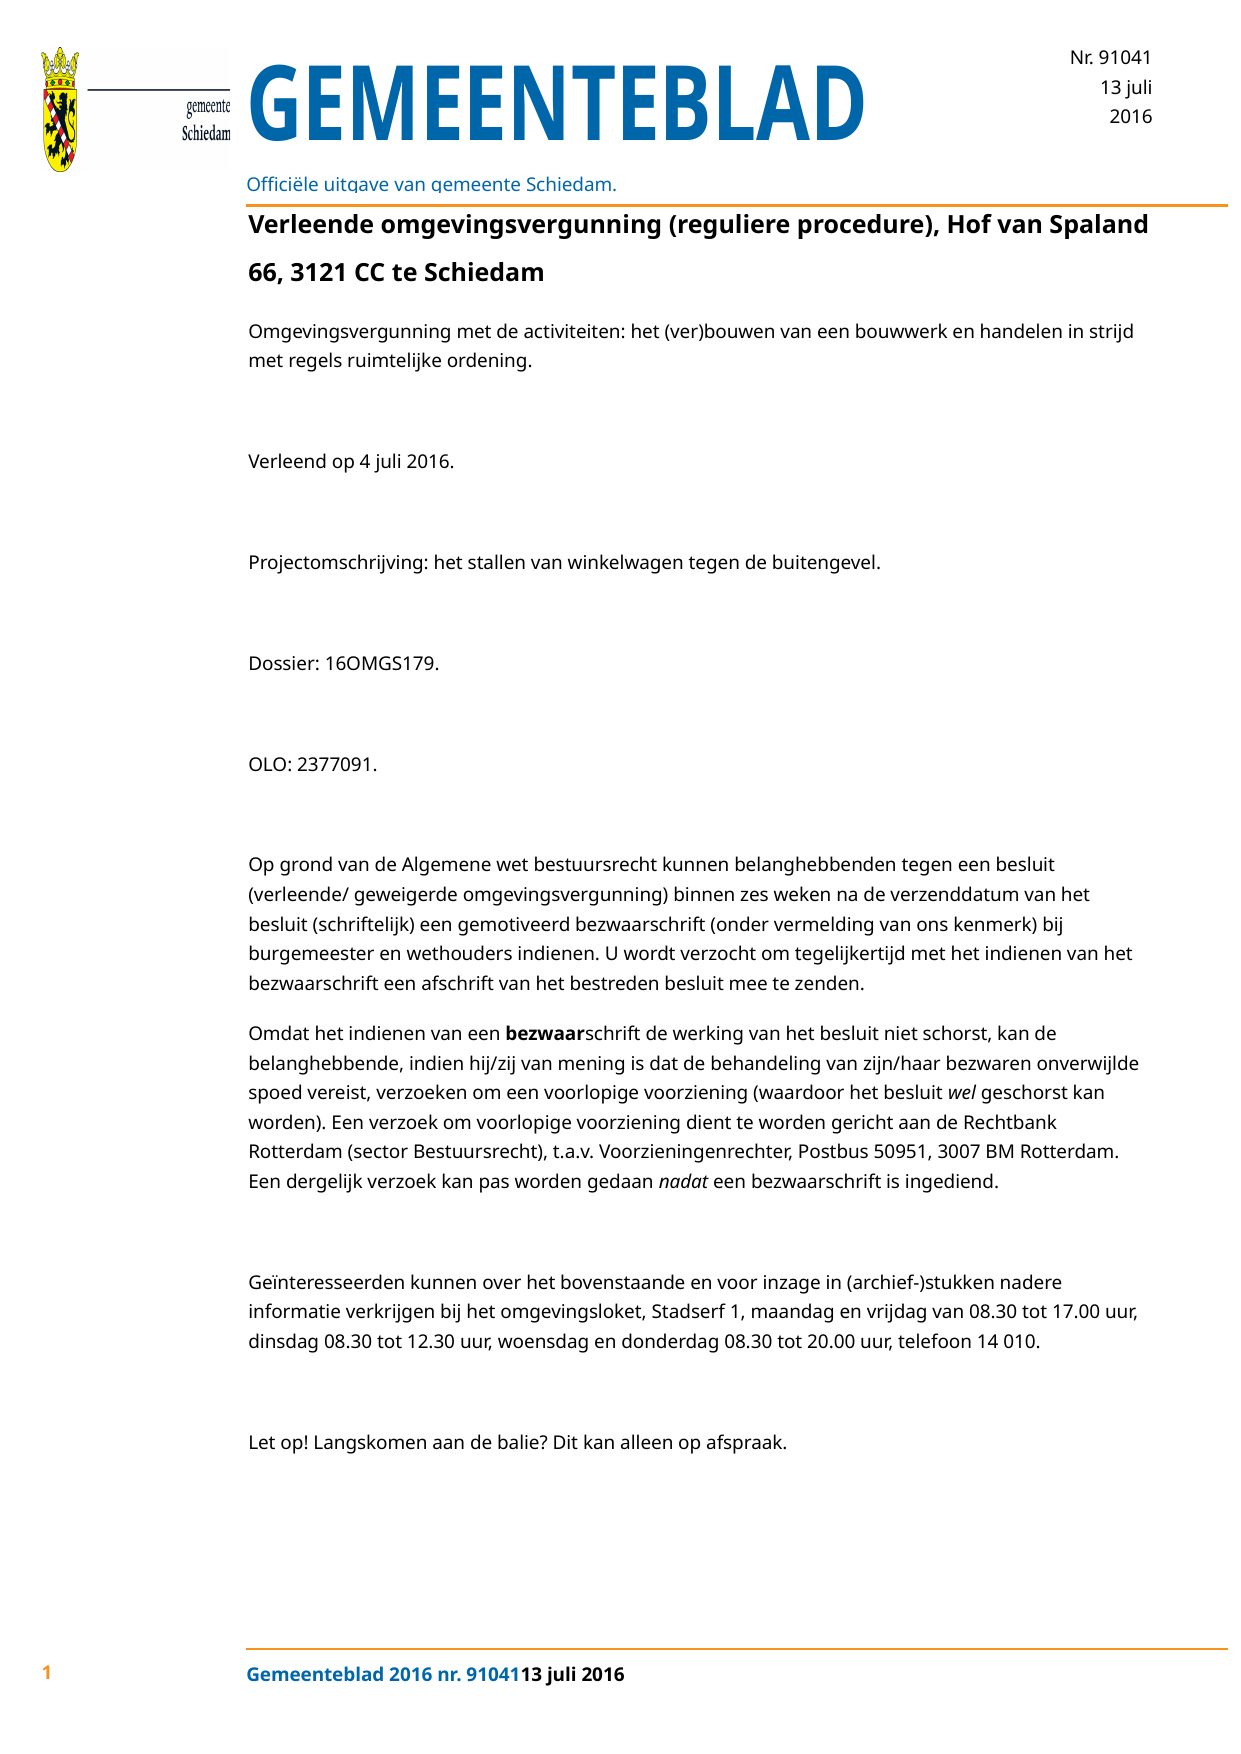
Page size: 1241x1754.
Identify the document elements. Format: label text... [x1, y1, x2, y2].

text Omdat het indienen van een bezwaarschrift de werking van het besluit niet schorst, kan de belanghebbende, indien hij/zij van mening is dat de behandeling van zijn/haar bezwaren onverwijlde spoed vereist, verzoeken om een voorlopige voorziening (waardoor het besluit wel geschorst kan worden). Een verzoek om voorlopige voorziening dient te worden gericht aan de Rechtbank Rotterdam (sector Bestuursrecht), t.a.v. Voorzieningenrechter, Postbus 50951, 3007 BM Rotterdam. Een dergelijk verzoek kan pas worden gedaan nadat een bezwaarschrift is ingediend. [248, 1020, 1152, 1194]
text Omgevingsvergunning met de activiteiten: het (ver)bouwen van een bouwwerk en handelen in strijd met regels ruimtelijke ordening. [248, 318, 1152, 373]
text Geïnteresseerden kunnen over het bovenstaande en voor inzage in (archief-)stukken nadere informatie verkrijgen bij het omgevingsloket, Stadserf 1, maandag en vrijdag van 08.30 tot 17.00 uur, dinsdag 08.30 tot 12.30 uur, woensdag en donderdag 08.30 tot 20.00 uur, telefoon 14 010. [248, 1269, 1152, 1354]
text Verleende omgevingsvergunning (reguliere procedure), Hof van Spaland 66, 3121 CC te Schiedam [248, 207, 1152, 288]
text Projectomschrijving: het stallen van winkelwagen tegen de buitengevel. [248, 549, 1152, 575]
picture [41, 47, 231, 172]
text Dossier: 16OMGS179. [248, 650, 1152, 676]
text Op grond van de Algemene wet bestuursrecht kunnen belanghebbenden tegen een besluit (verleende/ geweigerde omgevingsvergunning) binnen zes weken na de verzenddatum van het besluit (schriftelijk) een gemotiveerd bezwaarschrift (onder vermelding van ons kenmerk) bij burgemeester en wethouders indienen. U wordt verzocht om tegelijkertijd met het indienen van het bezwaarschrift een afschrift van het bestreden besluit mee te zenden. [248, 852, 1152, 996]
text Verleend op 4 juli 2016. [248, 448, 1152, 474]
text OLO: 2377091. [248, 751, 1152, 777]
text Let op! Langskomen aan de balie? Dit kan alleen op afspraak. [248, 1429, 1152, 1455]
